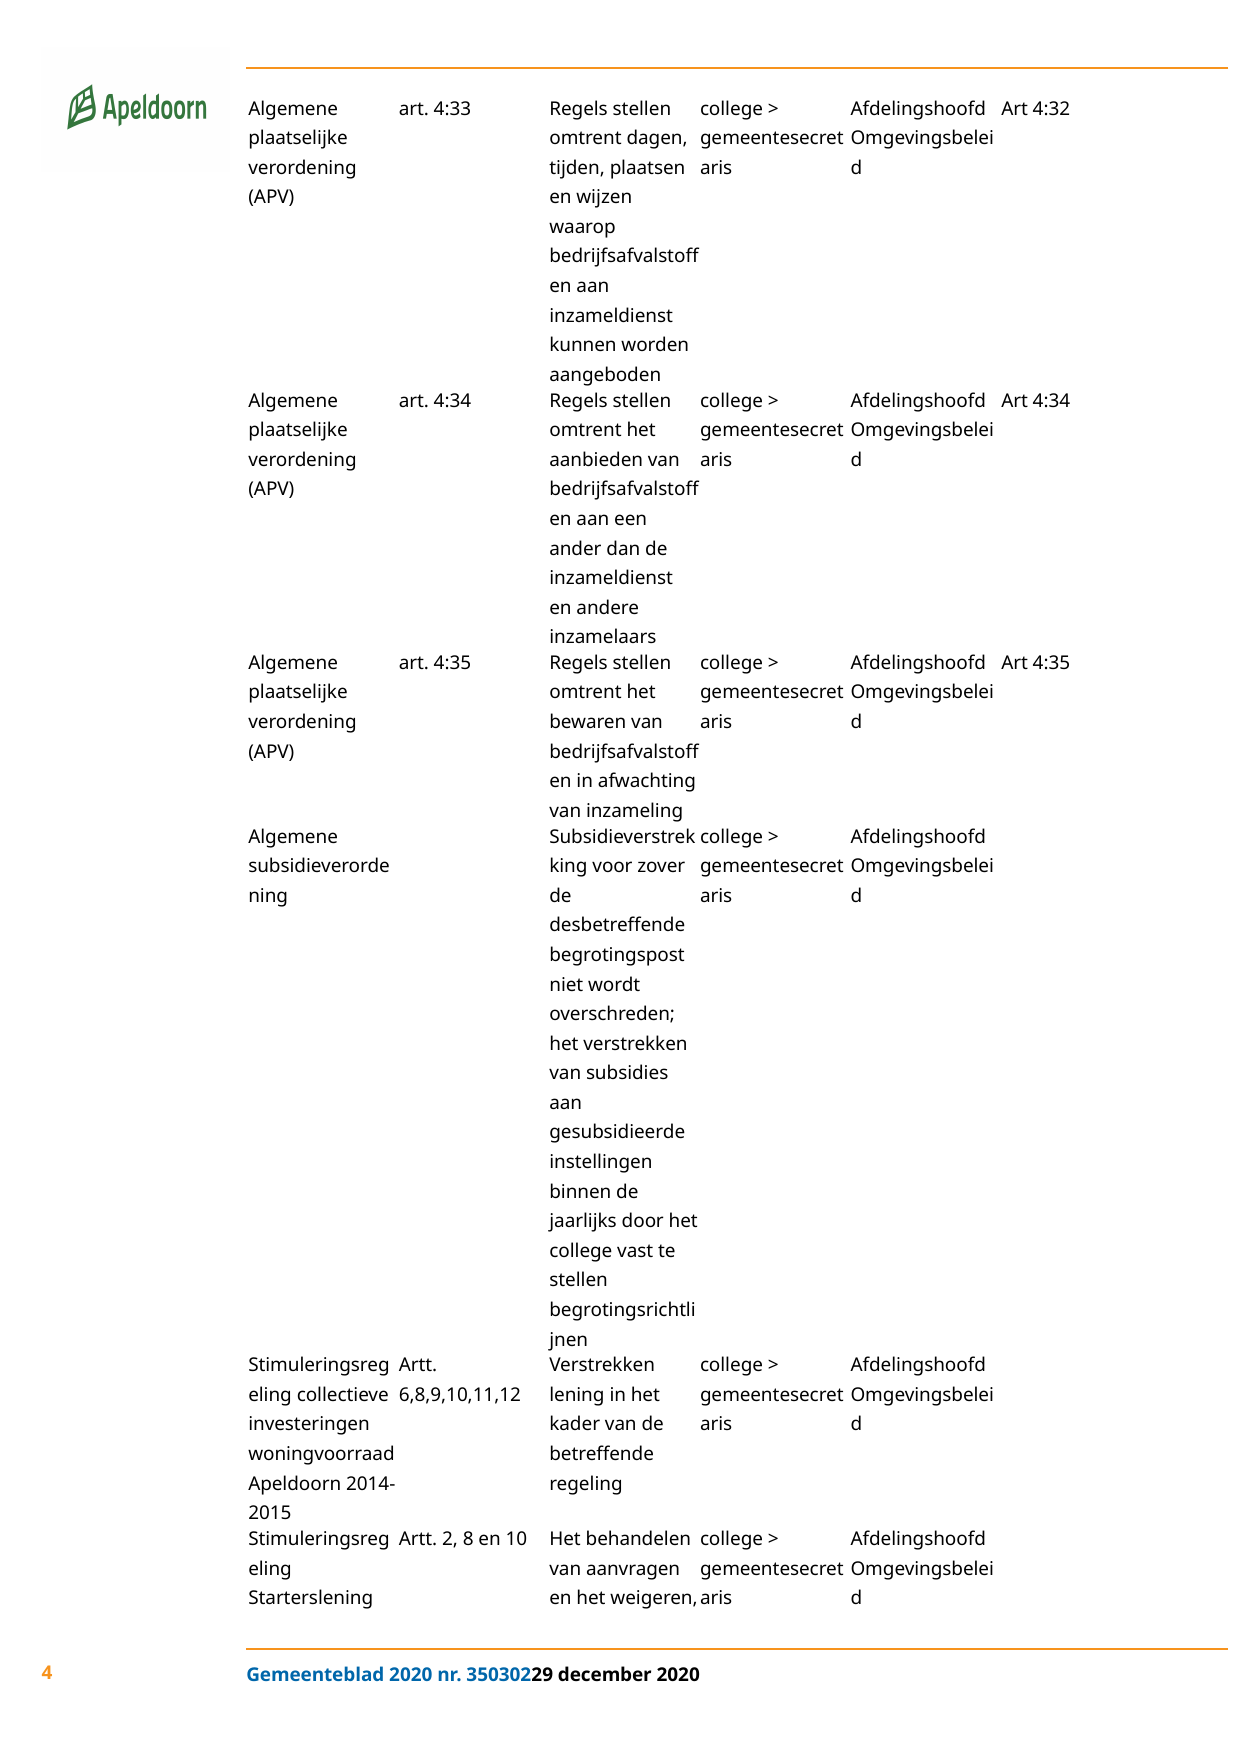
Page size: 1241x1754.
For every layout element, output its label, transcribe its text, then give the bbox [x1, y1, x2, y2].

table_cell art. 4:35 [399, 649, 549, 823]
table_cell Stimuleringsregeling collectieve investeringen woningvoorraad Apeldoorn 2014-2015 [248, 1351, 398, 1525]
table_cell Algemene plaatselijke verordening (APV) [248, 387, 398, 649]
table_cell college > gemeentesecretaris [700, 1351, 850, 1525]
table_cell art. 4:33 [399, 95, 549, 387]
table_cell Regels stellen omtrent het bewaren van bedrijfsafvalstoffen in afwachting van inzameling [549, 649, 700, 823]
table_cell Afdelingshoofd Omgevingsbeleid [850, 1525, 1001, 1610]
table_cell Art 4:35 [1001, 649, 1152, 823]
table_cell Artt. 6,8,9,10,11,12 [399, 1351, 549, 1525]
table_cell Afdelingshoofd Omgevingsbeleid [850, 823, 1001, 1351]
table_cell Subsidieverstrekking voor zover de desbetreffende begrotingspost niet wordt overschreden; het verstrekken van subsidies aan gesubsidieerde instellingen binnen de jaarlijks door het college vast te stellen begrotingsrichtlijnen [549, 823, 700, 1351]
table_cell Algemene plaatselijke verordening (APV) [248, 649, 398, 823]
table_cell Verstrekken lening in het kader van de betreffende regeling [549, 1351, 700, 1525]
table_cell Algemene plaatselijke verordening (APV) [248, 95, 398, 387]
table_cell college > gemeentesecretaris [700, 823, 850, 1351]
table_cell college > gemeentesecretaris [700, 649, 850, 823]
table_cell Art 4:32 [1001, 95, 1152, 387]
table_cell Afdelingshoofd Omgevingsbeleid [850, 1351, 1001, 1525]
table_cell college > gemeentesecretaris [700, 387, 850, 649]
picture [41, 47, 231, 172]
table_cell Afdelingshoofd Omgevingsbeleid [850, 649, 1001, 823]
table_cell Artt. 2, 8 en 10 [399, 1525, 549, 1610]
table_cell [1001, 1351, 1152, 1525]
table_cell Stimuleringsregeling Starterslening [248, 1525, 398, 1610]
table_cell college > gemeentesecretaris [700, 95, 850, 387]
table_cell [1001, 823, 1152, 1351]
table_cell Het behandelen van aanvragen en het weigeren, [549, 1525, 700, 1610]
table_cell art. 4:34 [399, 387, 549, 649]
table_cell [399, 823, 549, 1351]
table_cell Art 4:34 [1001, 387, 1152, 649]
table_cell Regels stellen omtrent het aanbieden van bedrijfsafvalstoffen aan een ander dan de inzameldienst en andere inzamelaars [549, 387, 700, 649]
table_cell Afdelingshoofd Omgevingsbeleid [850, 95, 1001, 387]
table_cell Algemene subsidieverordening [248, 823, 398, 1351]
table_cell Regels stellen omtrent dagen, tijden, plaatsen en wijzen waarop bedrijfsafvalstoffen aan inzameldienst kunnen worden aangeboden [549, 95, 700, 387]
table_cell Afdelingshoofd Omgevingsbeleid [850, 387, 1001, 649]
table_cell college > gemeentesecretaris [700, 1525, 850, 1610]
table_cell [1001, 1525, 1152, 1610]
